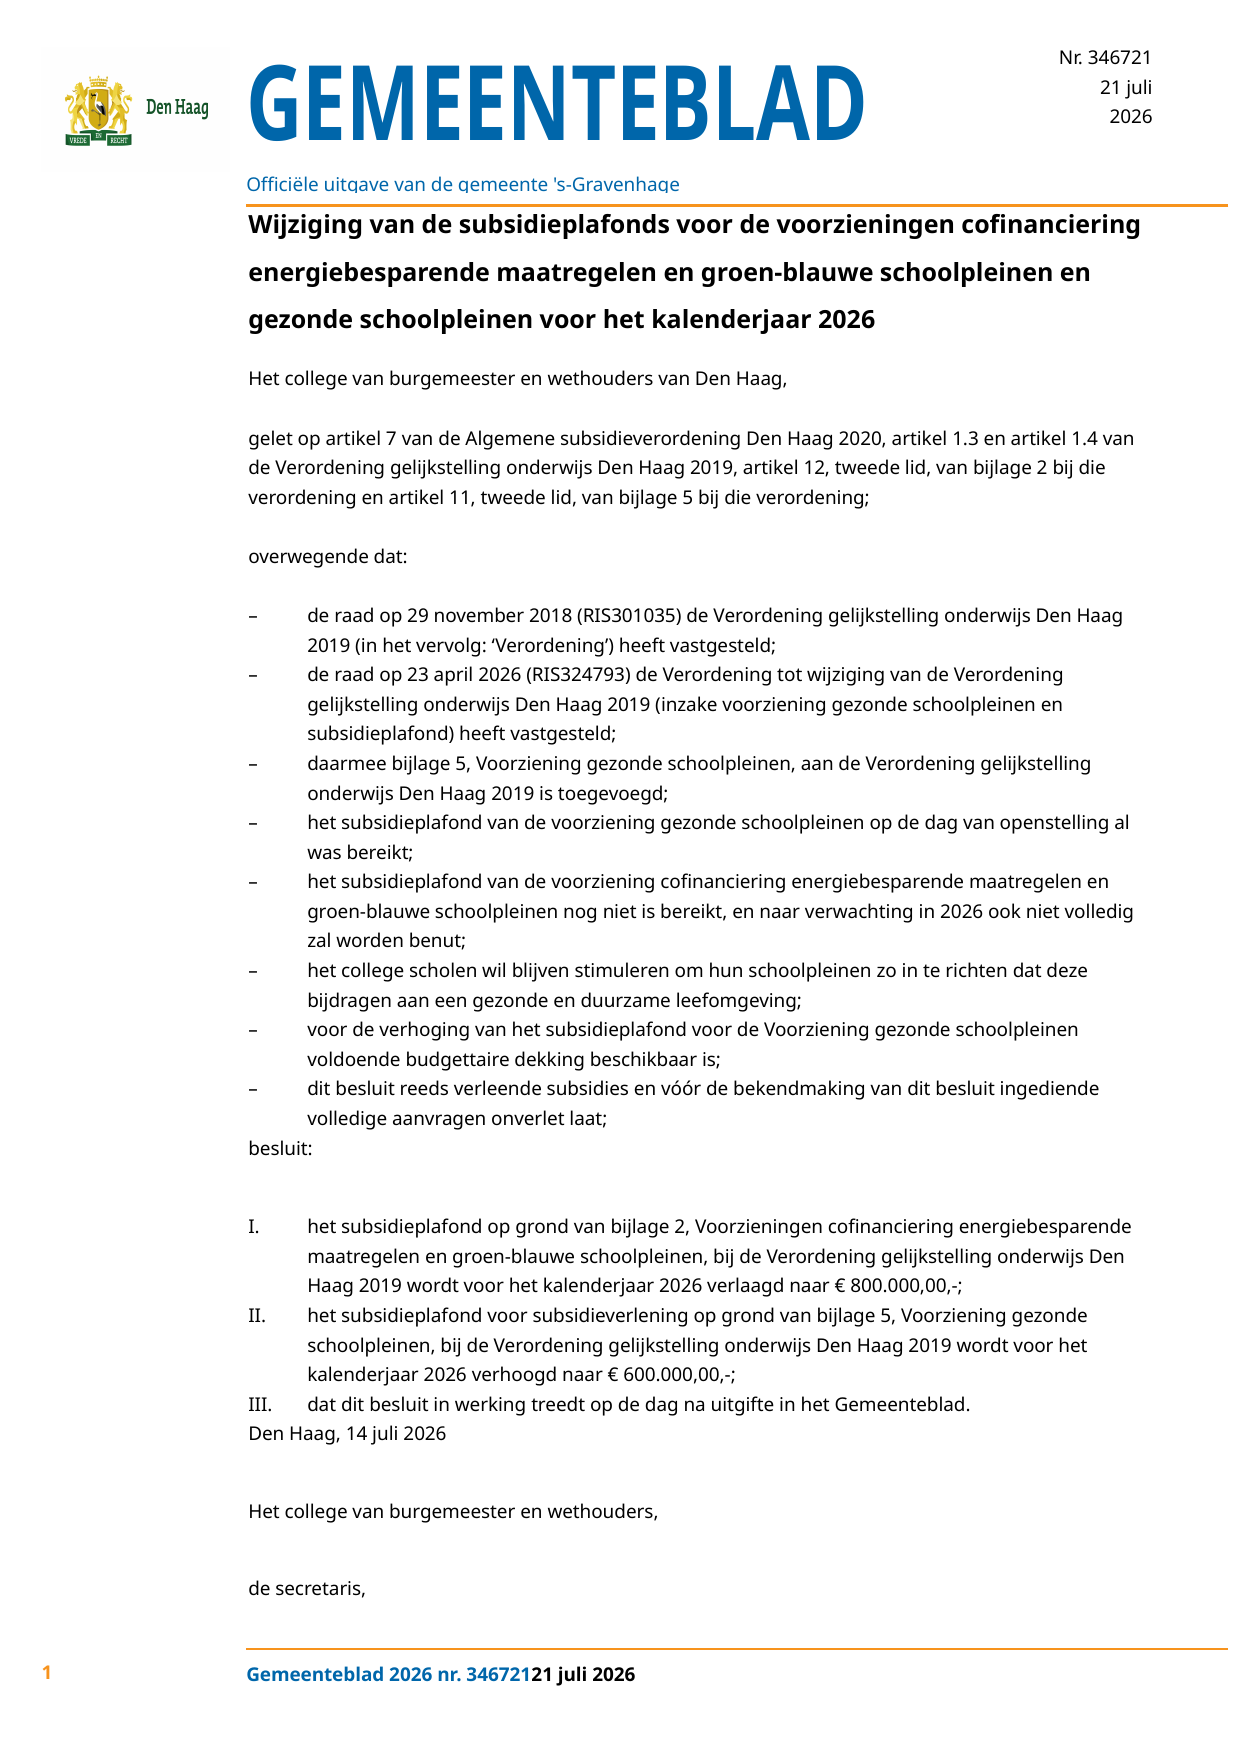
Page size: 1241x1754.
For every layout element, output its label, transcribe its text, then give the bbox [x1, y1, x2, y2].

text Het college van burgemeester en wethouders van Den Haag, [248, 366, 1152, 391]
text Het college van burgemeester en wethouders, [248, 1498, 1152, 1523]
list het subsidieplafond op grond van bijlage 2, Voorzieningen cofinanciering energiebesparende maatregelen en groen-blauwe schoolpleinen, bij de Verordening gelijkstelling onderwijs Den Haag 2019 wordt voor het kalenderjaar 2026 verlaagd naar € 800.000,00,-; [248, 1213, 1152, 1298]
list het college scholen wil blijven stimuleren om hun schoolpleinen zo in te richten dat deze bijdragen aan een gezonde en duurzame leefomgeving; [248, 957, 1152, 1012]
list het subsidieplafond van de voorziening cofinanciering energiebesparende maatregelen en groen-blauwe schoolpleinen nog niet is bereikt, en naar verwachting in 2026 ook niet volledig zal worden benut; [248, 868, 1152, 953]
list daarmee bijlage 5, Voorziening gezonde schoolpleinen, aan de Verordening gelijkstelling onderwijs Den Haag 2019 is toegevoegd; [248, 750, 1152, 805]
list voor de verhoging van het subsidieplafond voor de Voorziening gezonde schoolpleinen voldoende budgettaire dekking beschikbaar is; [248, 1016, 1152, 1072]
picture [41, 47, 231, 172]
text besluit: [248, 1135, 1152, 1160]
list de raad op 29 november 2018 (RIS301035) de Verordening gelijkstelling onderwijs Den Haag 2019 (in het vervolg: ‘Verordening’) heeft vastgesteld; [248, 602, 1152, 657]
list dit besluit reeds verleende subsidies en vóór de bekendmaking van dit besluit ingediende volledige aanvragen onverlet laat; [248, 1076, 1152, 1131]
text overwegende dat: [248, 543, 1152, 569]
text Wijziging van de subsidieplafonds voor de voorzieningen cofinanciering energiebesparende maatregelen en groen-blauwe schoolpleinen en gezonde schoolpleinen voor het kalenderjaar 2026 [248, 207, 1152, 336]
text de secretaris, [248, 1575, 1152, 1601]
text Den Haag, 14 juli 2026 [248, 1421, 1152, 1446]
text gelet op artikel 7 van de Algemene subsidieverordening Den Haag 2020, artikel 1.3 en artikel 1.4 van de Verordening gelijkstelling onderwijs Den Haag 2019, artikel 12, tweede lid, van bijlage 2 bij die verordening en artikel 11, tweede lid, van bijlage 5 bij die verordening; [248, 425, 1152, 509]
list dat dit besluit in werking treedt op de dag na uitgifte in het Gemeenteblad. [248, 1391, 1152, 1417]
list het subsidieplafond van de voorziening gezonde schoolpleinen op de dag van openstelling al was bereikt; [248, 809, 1152, 864]
list het subsidieplafond voor subsidieverlening op grond van bijlage 5, Voorziening gezonde schoolpleinen, bij de Verordening gelijkstelling onderwijs Den Haag 2019 wordt voor het kalenderjaar 2026 verhoogd naar € 600.000,00,-; [248, 1302, 1152, 1387]
list de raad op 23 april 2026 (RIS324793) de Verordening tot wijziging van de Verordening gelijkstelling onderwijs Den Haag 2019 (inzake voorziening gezonde schoolpleinen en subsidieplafond) heeft vastgesteld; [248, 661, 1152, 746]
